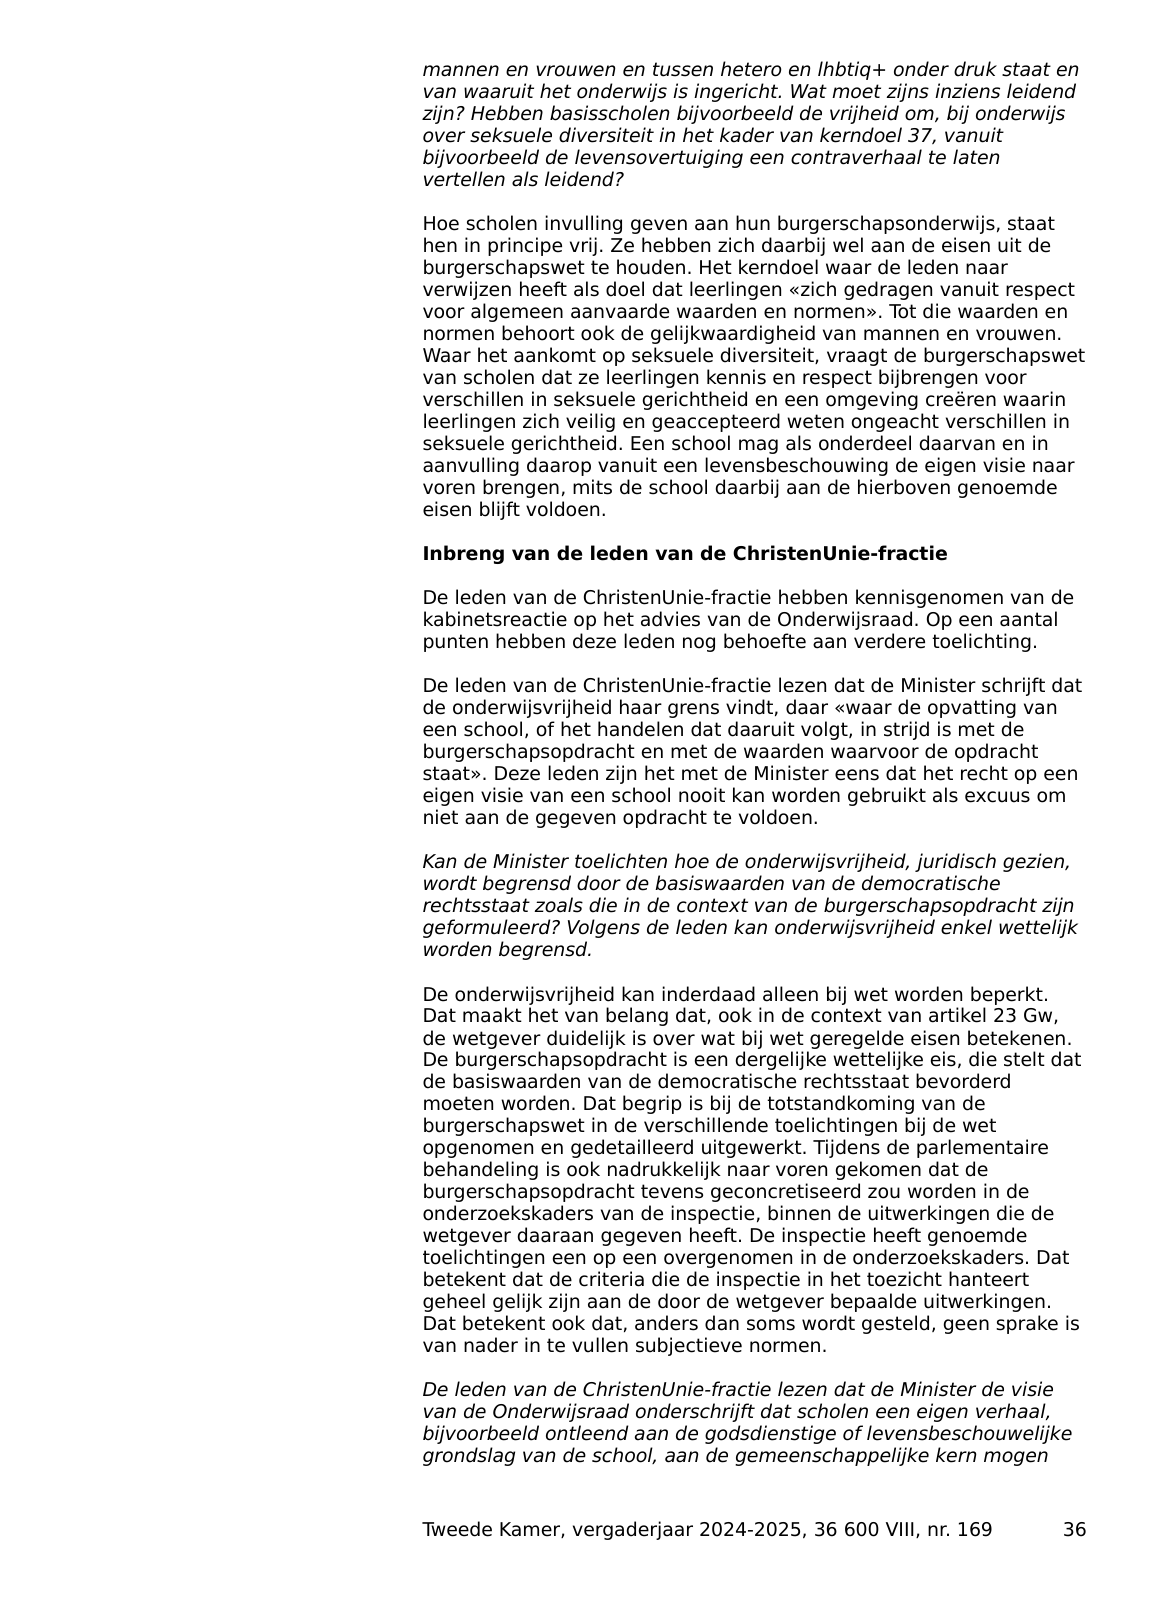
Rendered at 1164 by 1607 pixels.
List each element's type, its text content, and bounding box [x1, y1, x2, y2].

text De leden van de ChristenUnie-fractie lezen dat de Minister de visie van de Onderwijsraad onderschrijft dat scholen een eigen verhaal, bijvoorbeeld ontleend aan de godsdienstige of levensbeschouwelijke grondslag van de school, aan de gemeenschappelijke kern mogen [422, 1379, 1087, 1467]
subtitle Inbreng van de leden van de ChristenUnie-fractie [422, 543, 1087, 565]
text De leden van de ChristenUnie-fractie hebben kennisgenomen van de kabinetsreactie op het advies van de Onderwijsraad. Op een aantal punten hebben deze leden nog behoefte aan verdere toelichting. [422, 587, 1087, 653]
text Hoe scholen invulling geven aan hun burgerschapsonderwijs, staat hen in principe vrij. Ze hebben zich daarbij wel aan de eisen uit de burgerschapswet te houden. Het kerndoel waar de leden naar verwijzen heeft als doel dat leerlingen «zich gedragen vanuit respect voor algemeen aanvaarde waarden en normen». Tot die waarden en normen behoort ook de gelijkwaardigheid van mannen en vrouwen. Waar het aankomt op seksuele diversiteit, vraagt de burgerschapswet van scholen dat ze leerlingen kennis en respect bijbrengen voor verschillen in seksuele gerichtheid en een omgeving creëren waarin leerlingen zich veilig en geaccepteerd weten ongeacht verschillen in seksuele gerichtheid. Een school mag als onderdeel daarvan en in aanvulling daarop vanuit een levensbeschouwing de eigen visie naar voren brengen, mits de school daarbij aan de hierboven genoemde eisen blijft voldoen. [422, 213, 1087, 521]
text mannen en vrouwen en tussen hetero en lhbtiq+ onder druk staat en van waaruit het onderwijs is ingericht. Wat moet zijns inziens leidend zijn? Hebben basisscholen bijvoorbeeld de vrijheid om, bij onderwijs over seksuele diversiteit in het kader van kerndoel 37, vanuit bijvoorbeeld de levensovertuiging een contraverhaal te laten vertellen als leidend? [422, 59, 1087, 191]
text De onderwijsvrijheid kan inderdaad alleen bij wet worden beperkt. Dat maakt het van belang dat, ook in de context van artikel 23 Gw, de wetgever duidelijk is over wat bij wet geregelde eisen betekenen. De burgerschapsopdracht is een dergelijke wettelijke eis, die stelt dat de basiswaarden van de democratische rechtsstaat bevorderd moeten worden. Dat begrip is bij de totstandkoming van de burgerschapswet in de verschillende toelichtingen bij de wet opgenomen en gedetailleerd uitgewerkt. Tijdens de parlementaire behandeling is ook nadrukkelijk naar voren gekomen dat de burgerschapsopdracht tevens geconcretiseerd zou worden in de onderzoekskaders van de inspectie, binnen de uitwerkingen die de wetgever daaraan gegeven heeft. De inspectie heeft genoemde toelichtingen een op een overgenomen in de onderzoekskaders. Dat betekent dat de criteria die de inspectie in het toezicht hanteert geheel gelijk zijn aan de door de wetgever bepaalde uitwerkingen. Dat betekent ook dat, anders dan soms wordt gesteld, geen sprake is van nader in te vullen subjectieve normen. [422, 983, 1087, 1357]
text Kan de Minister toelichten hoe de onderwijsvrijheid, juridisch gezien, wordt begrensd door de basiswaarden van de democratische rechtsstaat zoals die in de context van de burgerschapsopdracht zijn geformuleerd? Volgens de leden kan onderwijsvrijheid enkel wettelijk worden begrensd. [422, 851, 1087, 961]
text De leden van de ChristenUnie-fractie lezen dat de Minister schrijft dat de onderwijsvrijheid haar grens vindt, daar «waar de opvatting van een school, of het handelen dat daaruit volgt, in strijd is met de burgerschapsopdracht en met de waarden waarvoor de opdracht staat». Deze leden zijn het met de Minister eens dat het recht op een eigen visie van een school nooit kan worden gebruikt als excuus om niet aan de gegeven opdracht te voldoen. [422, 675, 1087, 829]
